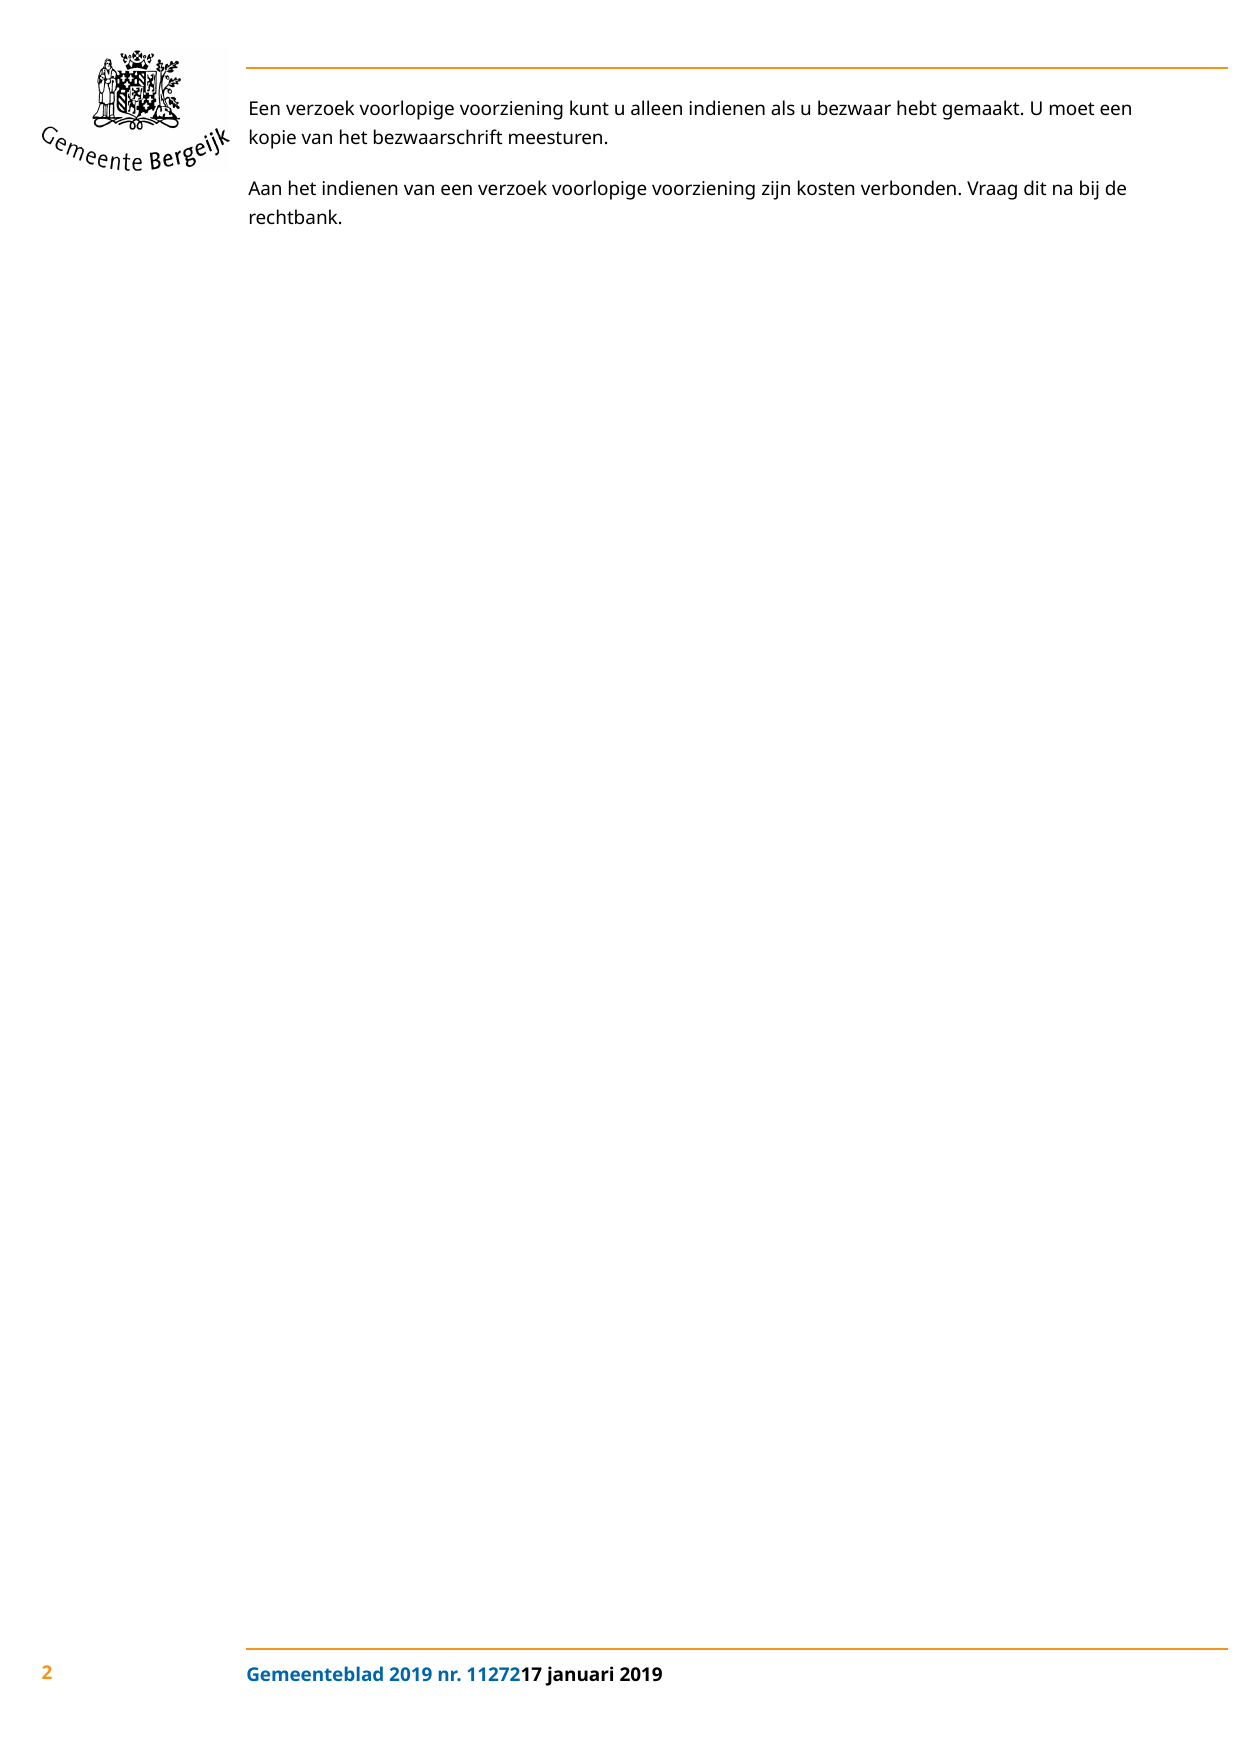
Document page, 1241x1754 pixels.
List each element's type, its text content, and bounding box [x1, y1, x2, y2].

text Een verzoek voorlopige voorziening kunt u alleen indienen als u bezwaar hebt gemaakt. U moet een kopie van het bezwaarschrift meesturen. [248, 95, 1152, 150]
picture [41, 47, 231, 172]
text Aan het indienen van een verzoek voorlopige voorziening zijn kosten verbonden. Vraag dit na bij de rechtbank. [248, 175, 1152, 230]
